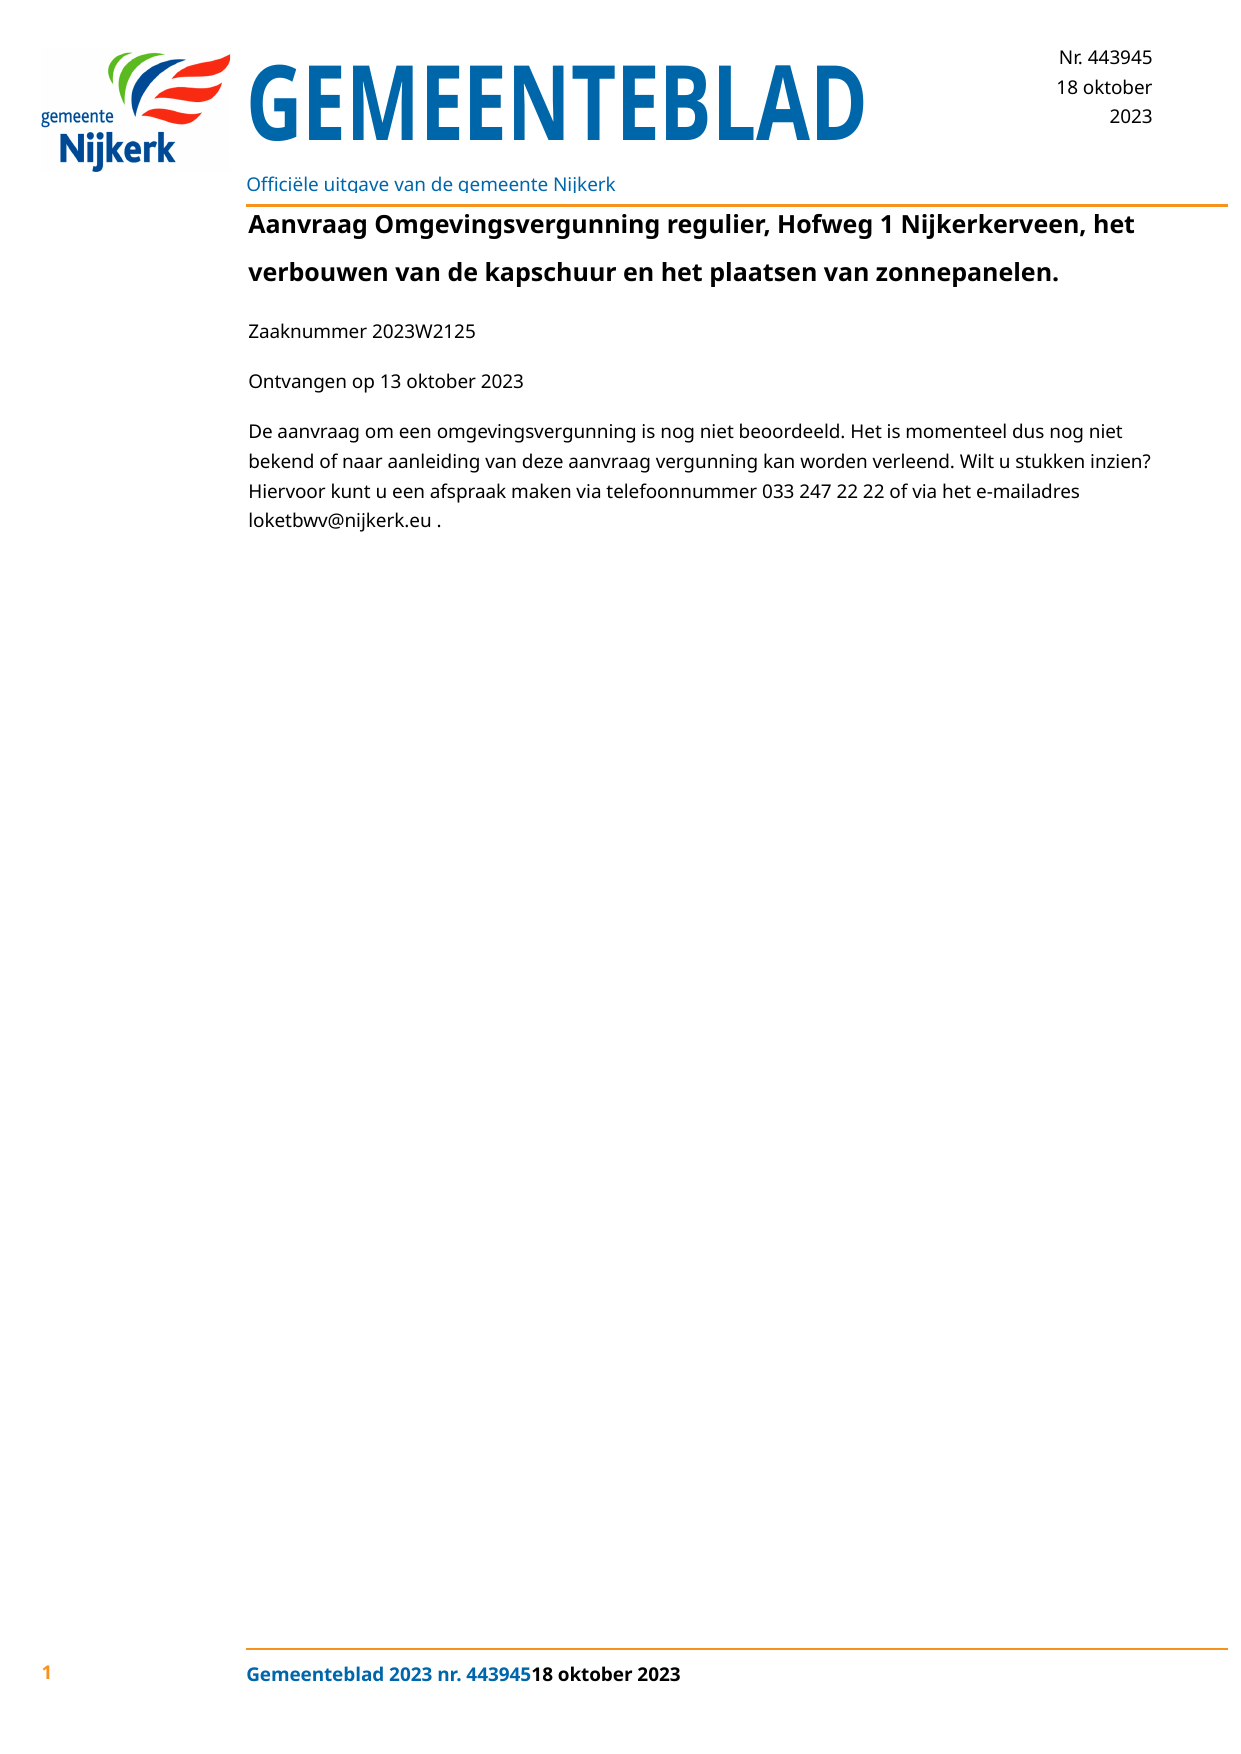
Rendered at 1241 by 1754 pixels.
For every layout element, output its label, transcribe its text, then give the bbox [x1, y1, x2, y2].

text Aanvraag Omgevingsvergunning regulier, Hofweg 1 Nijkerkerveen, het verbouwen van de kapschuur en het plaatsen van zonnepanelen. [248, 207, 1152, 288]
text Zaaknummer 2023W2125 [248, 318, 1152, 344]
picture [41, 47, 231, 172]
text Ontvangen op 13 oktober 2023 [248, 368, 1152, 394]
text De aanvraag om een omgevingsvergunning is nog niet beoordeeld. Het is momenteel dus nog niet bekend of naar aanleiding van deze aanvraag vergunning kan worden verleend. Wilt u stukken inzien? Hiervoor kunt u een afspraak maken via telefoonnummer 033 247 22 22 of via het e-mailadres loketbwv@nijkerk.eu . [248, 419, 1152, 533]
